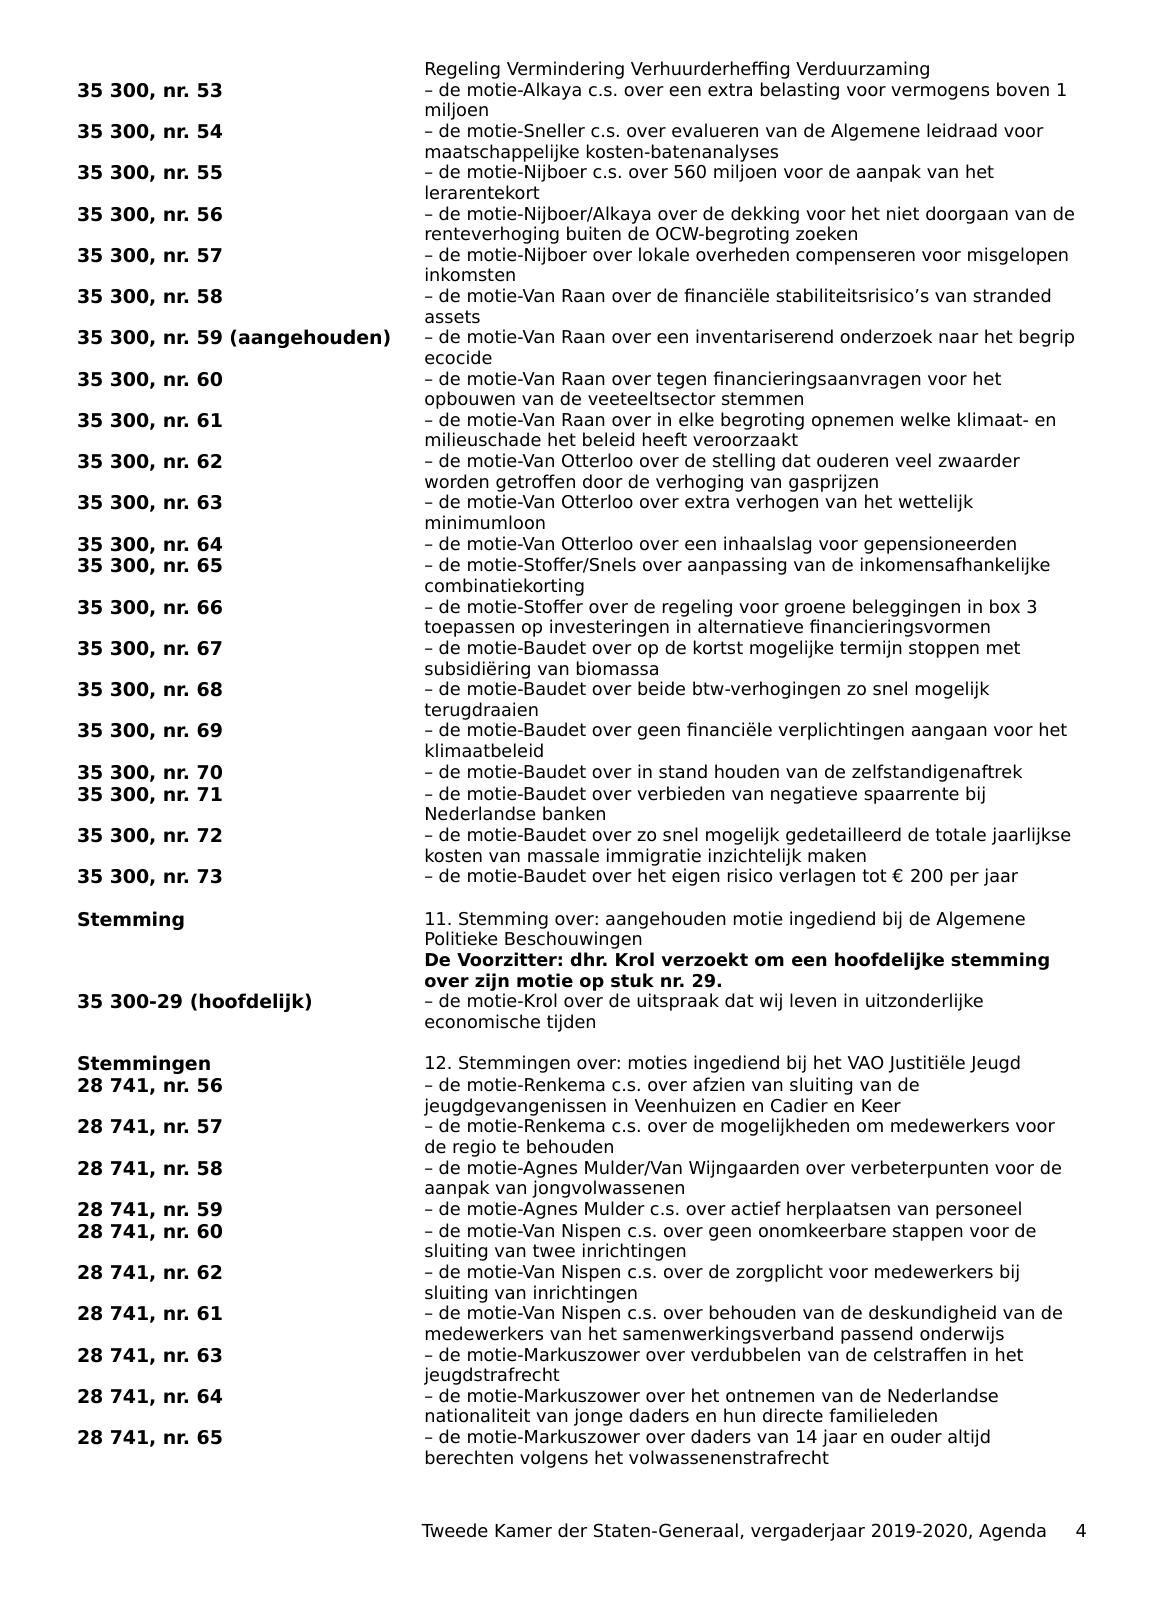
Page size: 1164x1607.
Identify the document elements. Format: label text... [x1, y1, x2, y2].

table_cell [401, 286, 418, 327]
table_cell De Voorzitter: dhr. Krol verzoekt om een hoofdelijke stemming over zijn motie op stuk nr. 29. [418, 950, 1087, 991]
table_cell [401, 410, 418, 451]
table_cell 35 300, nr. 66 [77, 597, 401, 638]
table_cell [401, 825, 418, 866]
table_cell – de motie-Alkaya c.s. over een extra belasting voor vermogens boven 1 miljoen [418, 80, 1087, 121]
table_cell [401, 121, 418, 162]
table_cell 35 300, nr. 58 [77, 286, 401, 327]
table_cell – de motie-Van Otterloo over de stelling dat ouderen veel zwaarder worden getroffen door de verhoging van gasprijzen [418, 451, 1087, 492]
table_cell [401, 679, 418, 720]
table_cell 28 741, nr. 57 [77, 1116, 401, 1158]
table_cell [401, 1158, 418, 1199]
table_cell [401, 888, 418, 909]
table_cell [401, 162, 418, 203]
table_cell – de motie-Nijboer/Alkaya over de dekking voor het niet doorgaan van de renteverhoging buiten de OCW-begroting zoeken [418, 204, 1087, 245]
table_cell [401, 638, 418, 679]
table_cell – de motie-Stoffer over de regeling voor groene beleggingen in box 3 toepassen op investeringen in alternatieve financieringsvormen [418, 597, 1087, 638]
table_cell – de motie-Markuszower over verdubbelen van de celstraffen in het jeugdstrafrecht [418, 1345, 1087, 1386]
table_cell – de motie-Stoffer/Snels over aanpassing van de inkomensafhankelijke combinatiekorting [418, 555, 1087, 597]
table_cell 35 300, nr. 65 [77, 555, 401, 597]
table_cell [418, 888, 1087, 909]
table_cell – de motie-Markuszower over het ontnemen van de Nederlandse nationaliteit van jonge daders en hun directe familieleden [418, 1386, 1087, 1427]
table_cell Regeling Vermindering Verhuurderheffing Verduurzaming [418, 59, 1087, 80]
table_cell [77, 950, 401, 991]
table_cell – de motie-Van Raan over de financiële stabiliteitsrisico’s van stranded assets [418, 286, 1087, 327]
table_cell – de motie-Van Nispen c.s. over geen onomkeerbare stappen voor de sluiting van twee inrichtingen [418, 1221, 1087, 1262]
table_cell [77, 59, 401, 80]
table_cell – de motie-Van Raan over tegen financieringsaanvragen voor het opbouwen van de veeteeltsector stemmen [418, 369, 1087, 410]
table_cell – de motie-Nijboer c.s. over 560 miljoen voor de aanpak van het lerarentekort [418, 162, 1087, 203]
table_cell 11. Stemming over: aangehouden motie ingediend bij de Algemene Politieke Beschouwingen [418, 909, 1087, 950]
table_cell – de motie-Baudet over verbieden van negatieve spaarrente bij Nederlandse banken [418, 784, 1087, 825]
table_cell – de motie-Sneller c.s. over evalueren van de Algemene leidraad voor maatschappelijke kosten-batenanalyses [418, 121, 1087, 162]
table_cell 28 741, nr. 64 [77, 1386, 401, 1427]
table_cell [401, 1427, 418, 1468]
table_cell [401, 784, 418, 825]
table_cell 28 741, nr. 65 [77, 1427, 401, 1468]
table_cell [401, 245, 418, 286]
table_cell [401, 451, 418, 492]
table_cell [401, 369, 418, 410]
table_cell – de motie-Renkema c.s. over de mogelijkheden om medewerkers voor de regio te behouden [418, 1116, 1087, 1158]
table_cell [401, 597, 418, 638]
table_cell 28 741, nr. 59 [77, 1199, 401, 1221]
table_cell [401, 1075, 418, 1116]
table_cell – de motie-Baudet over geen financiële verplichtingen aangaan voor het klimaatbeleid [418, 720, 1087, 762]
table_cell [401, 991, 418, 1032]
table_cell 35 300, nr. 59 (aangehouden) [77, 327, 401, 368]
table_cell [401, 1221, 418, 1262]
table_cell 35 300, nr. 69 [77, 720, 401, 762]
table_cell 12. Stemmingen over: moties ingediend bij het VAO Justitiële Jeugd [418, 1053, 1087, 1075]
table_cell 35 300, nr. 56 [77, 204, 401, 245]
table_cell 35 300, nr. 53 [77, 80, 401, 121]
table_cell – de motie-Baudet over beide btw-verhogingen zo snel mogelijk terugdraaien [418, 679, 1087, 720]
table_cell – de motie-Nijboer over lokale overheden compenseren voor misgelopen inkomsten [418, 245, 1087, 286]
table_cell 35 300, nr. 73 [77, 866, 401, 888]
table_cell 35 300, nr. 70 [77, 762, 401, 784]
table_cell [401, 762, 418, 784]
table_cell [401, 909, 418, 950]
table_cell – de motie-Baudet over het eigen risico verlagen tot € 200 per jaar [418, 866, 1087, 888]
table_cell [401, 492, 418, 533]
table_cell [77, 888, 401, 909]
table_cell [401, 950, 418, 991]
table_cell 35 300-29 (hoofdelijk) [77, 991, 401, 1032]
table_cell – de motie-Van Raan over een inventariserend onderzoek naar het begrip ecocide [418, 327, 1087, 368]
table_cell 35 300, nr. 64 [77, 534, 401, 555]
table_cell [401, 555, 418, 597]
table_cell – de motie-Van Otterloo over extra verhogen van het wettelijk minimumloon [418, 492, 1087, 533]
table_cell [401, 1345, 418, 1386]
table_cell [401, 59, 418, 80]
table_cell – de motie-Van Nispen c.s. over de zorgplicht voor medewerkers bij sluiting van inrichtingen [418, 1262, 1087, 1303]
table_cell 35 300, nr. 71 [77, 784, 401, 825]
table_cell – de motie-Van Raan over in elke begroting opnemen welke klimaat- en milieuschade het beleid heeft veroorzaakt [418, 410, 1087, 451]
table_cell 35 300, nr. 62 [77, 451, 401, 492]
table_cell [401, 720, 418, 762]
table_cell – de motie-Krol over de uitspraak dat wij leven in uitzonderlijke economische tijden [418, 991, 1087, 1032]
table_cell – de motie-Agnes Mulder/Van Wijngaarden over verbeterpunten voor de aanpak van jongvolwassenen [418, 1158, 1087, 1199]
table_cell 28 741, nr. 56 [77, 1075, 401, 1116]
table_cell 35 300, nr. 72 [77, 825, 401, 866]
table_cell – de motie-Baudet over op de kortst mogelijke termijn stoppen met subsidiëring van biomassa [418, 638, 1087, 679]
table_cell [401, 1033, 418, 1053]
table_cell [401, 327, 418, 368]
table_cell – de motie-Baudet over in stand houden van de zelfstandigenaftrek [418, 762, 1087, 784]
table_cell 35 300, nr. 57 [77, 245, 401, 286]
table_cell [401, 80, 418, 121]
table_cell 28 741, nr. 58 [77, 1158, 401, 1199]
table_cell 28 741, nr. 62 [77, 1262, 401, 1303]
table_cell Stemmingen [77, 1053, 401, 1075]
table_cell [401, 204, 418, 245]
table_cell 35 300, nr. 54 [77, 121, 401, 162]
table_cell [401, 866, 418, 888]
table_cell [401, 1199, 418, 1221]
table_cell 28 741, nr. 63 [77, 1345, 401, 1386]
table_cell – de motie-Van Otterloo over een inhaalslag voor gepensioneerden [418, 534, 1087, 555]
table_cell [77, 1033, 401, 1053]
table_cell [418, 1033, 1087, 1053]
table_cell – de motie-Van Nispen c.s. over behouden van de deskundigheid van de medewerkers van het samenwerkingsverband passend onderwijs [418, 1303, 1087, 1344]
table_cell 35 300, nr. 60 [77, 369, 401, 410]
table_cell [401, 1116, 418, 1158]
table_cell – de motie-Agnes Mulder c.s. over actief herplaatsen van personeel [418, 1199, 1087, 1221]
table_cell – de motie-Baudet over zo snel mogelijk gedetailleerd de totale jaarlijkse kosten van massale immigratie inzichtelijk maken [418, 825, 1087, 866]
table_cell [401, 1386, 418, 1427]
table_cell 35 300, nr. 68 [77, 679, 401, 720]
table_cell [401, 534, 418, 555]
table_cell 28 741, nr. 60 [77, 1221, 401, 1262]
table_cell – de motie-Renkema c.s. over afzien van sluiting van de jeugdgevangenissen in Veenhuizen en Cadier en Keer [418, 1075, 1087, 1116]
table_cell [401, 1053, 418, 1075]
table_cell 35 300, nr. 55 [77, 162, 401, 203]
table_cell 35 300, nr. 61 [77, 410, 401, 451]
table_cell [401, 1303, 418, 1344]
table_cell 28 741, nr. 61 [77, 1303, 401, 1344]
table_cell Stemming [77, 909, 401, 950]
table_cell – de motie-Markuszower over daders van 14 jaar en ouder altijd berechten volgens het volwassenenstrafrecht [418, 1427, 1087, 1468]
table_cell 35 300, nr. 63 [77, 492, 401, 533]
table_cell 35 300, nr. 67 [77, 638, 401, 679]
table_cell [401, 1262, 418, 1303]
